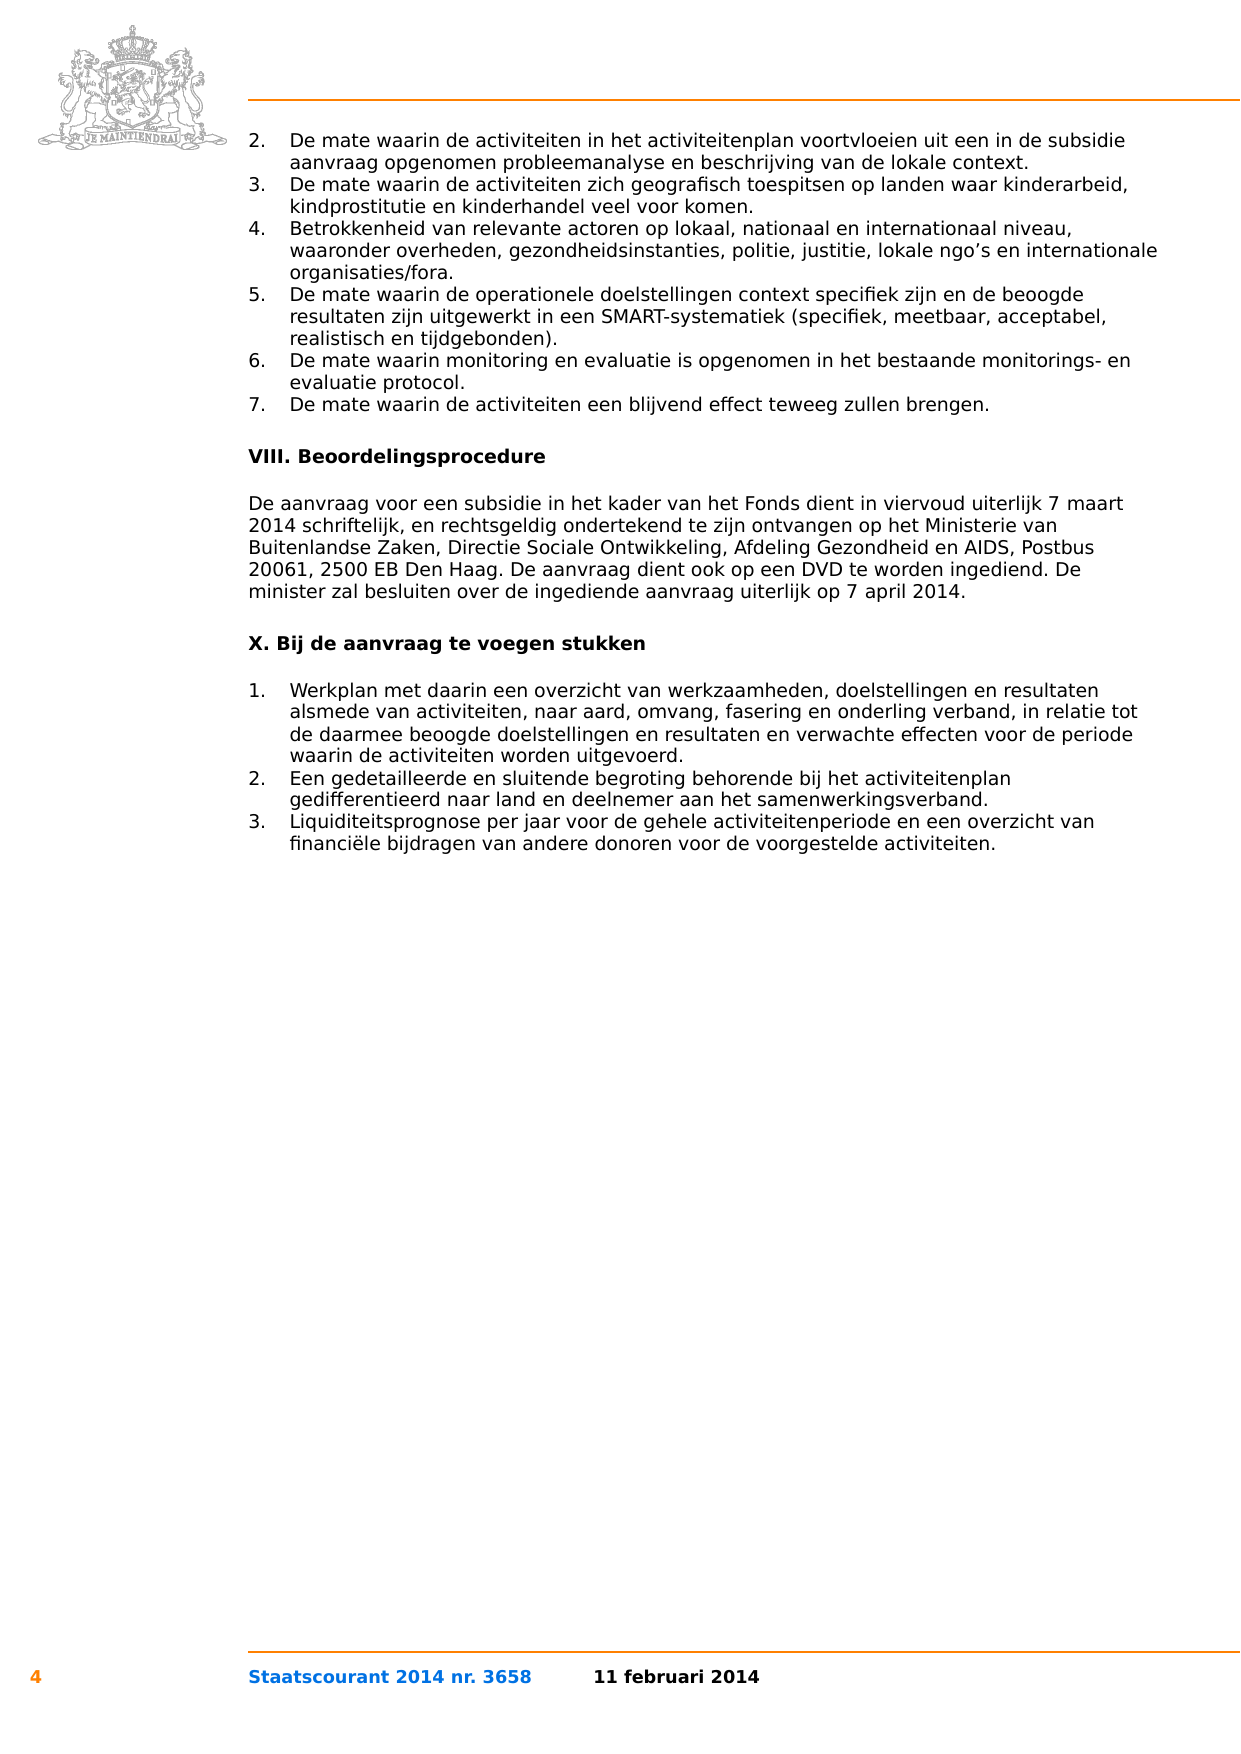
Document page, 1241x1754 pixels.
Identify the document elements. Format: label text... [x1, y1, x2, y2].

text 2. De mate waarin de activiteiten in het activiteitenplan voortvloeien uit een in de subsidie aanvraag opgenomen probleemanalyse en beschrijving van de lokale context. [248, 130, 1163, 174]
text 6. De mate waarin monitoring en evaluatie is opgenomen in het bestaande monitorings- en evaluatie protocol. [248, 350, 1163, 394]
text De aanvraag voor een subsidie in het kader van het Fonds dient in viervoud uiterlijk 7 maart 2014 schriftelijk, en rechtsgeldig ondertekend te zijn ontvangen op het Ministerie van Buitenlandse Zaken, Directie Sociale Ontwikkeling, Afdeling Gezondheid en AIDS, Postbus 20061, 2500 EB Den Haag. De aanvraag dient ook op een DVD te worden ingediend. De minister zal besluiten over de ingediende aanvraag uiterlijk op 7 april 2014. [248, 493, 1163, 602]
text 1. Werkplan met daarin een overzicht van werkzaamheden, doelstellingen en resultaten alsmede van activiteiten, naar aard, omvang, fasering en onderling verband, in relatie tot de daarmee beoogde doelstellingen en resultaten en verwachte effecten voor de periode waarin de activiteiten worden uitgevoerd. [248, 679, 1163, 767]
subtitle X. Bij de aanvraag te voegen stukken [248, 632, 1163, 654]
text 4. Betrokkenheid van relevante actoren op lokaal, nationaal en internationaal niveau, waaronder overheden, gezondheidsinstanties, politie, justitie, lokale ngo’s en internationale organisaties/fora. [248, 218, 1163, 284]
picture [38, 25, 227, 150]
text 7. De mate waarin de activiteiten een blijvend effect teweeg zullen brengen. [248, 394, 1163, 416]
text 3. Liquiditeitsprognose per jaar voor de gehele activiteitenperiode en een overzicht van financiële bijdragen van andere donoren voor de voorgestelde activiteiten. [248, 811, 1163, 855]
text 2. Een gedetailleerde en sluitende begroting behorende bij het activiteitenplan gedifferentieerd naar land en deelnemer aan het samenwerkingsverband. [248, 767, 1163, 811]
text 3. De mate waarin de activiteiten zich geografisch toespitsen op landen waar kinderarbeid, kindprostitutie en kinderhandel veel voor komen. [248, 174, 1163, 218]
subtitle VIII. Beoordelingsprocedure [248, 446, 1163, 468]
text 5. De mate waarin de operationele doelstellingen context specifiek zijn en de beoogde resultaten zijn uitgewerkt in een SMART-systematiek (specifiek, meetbaar, acceptabel, realistisch en tijdgebonden). [248, 284, 1163, 350]
